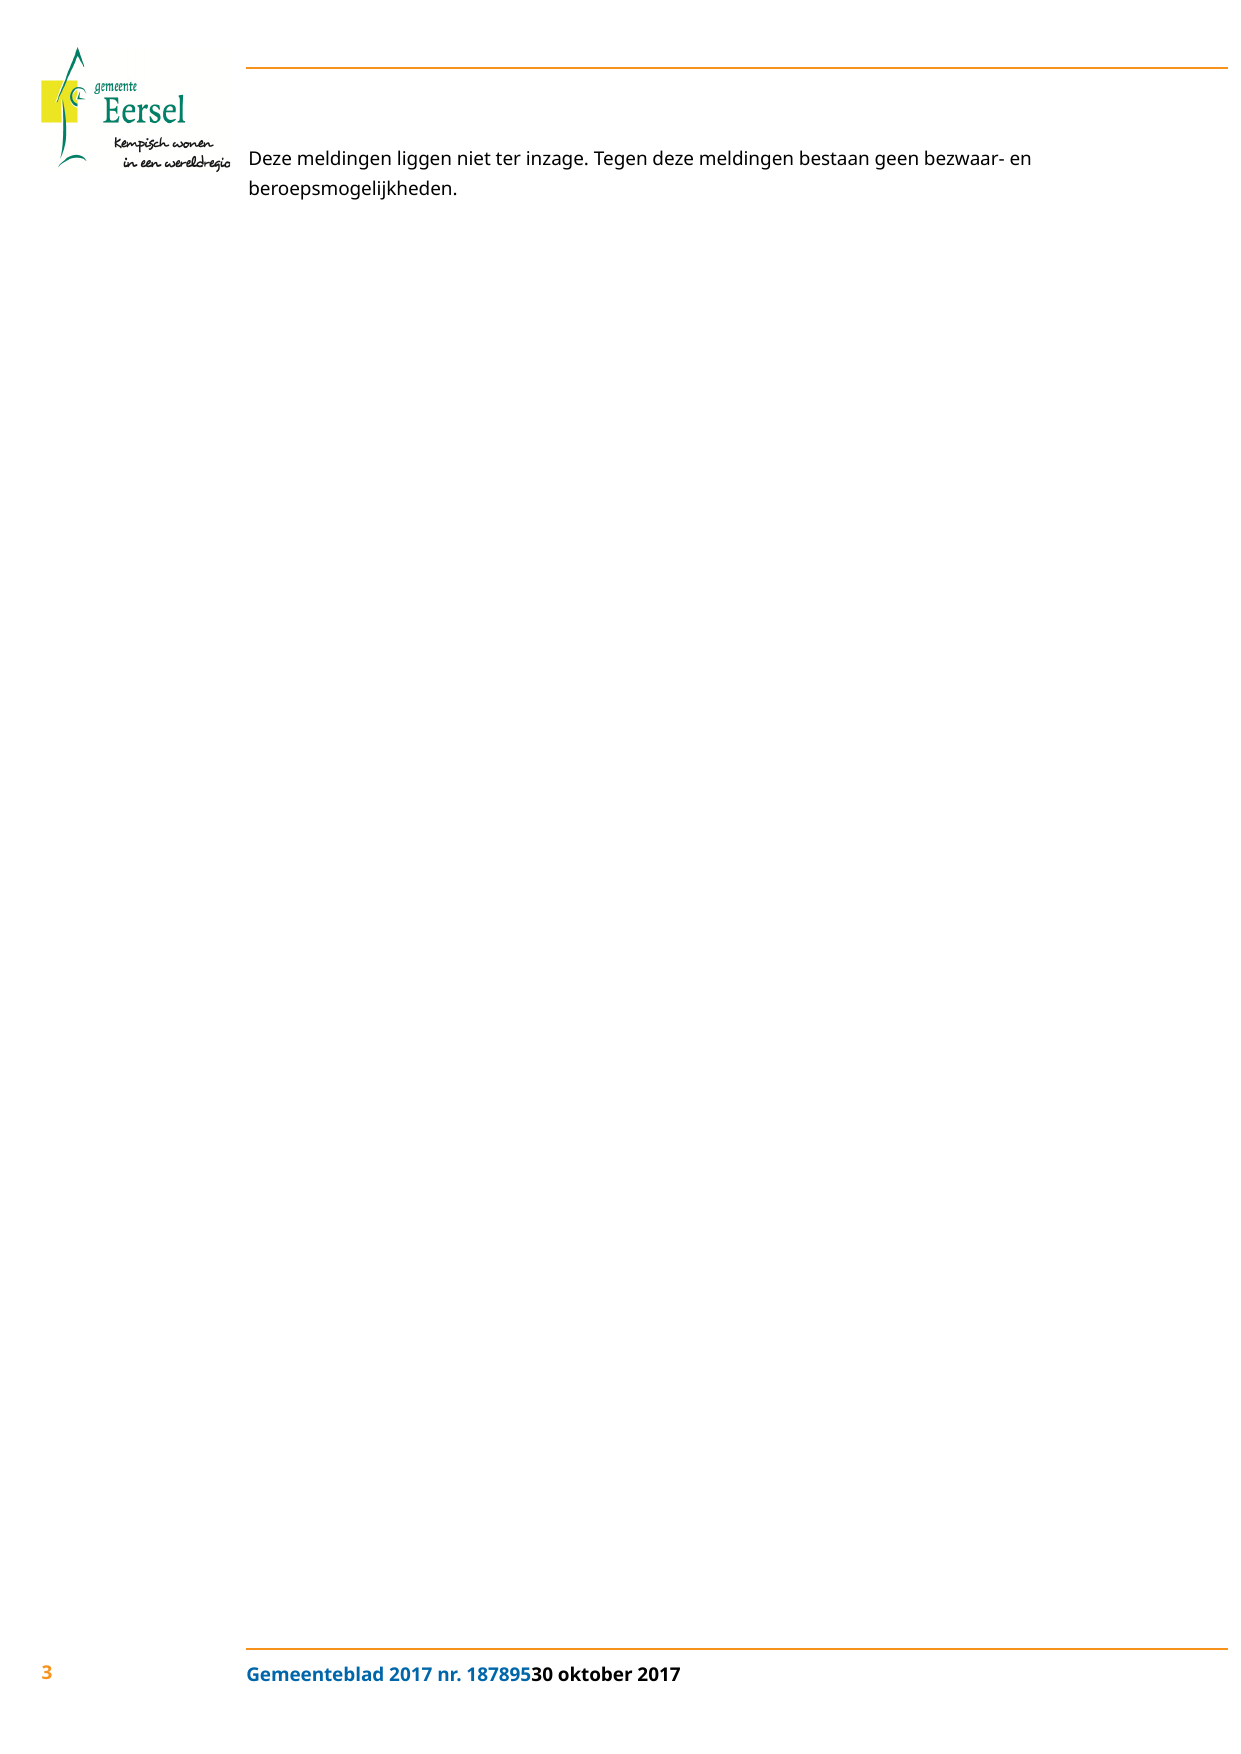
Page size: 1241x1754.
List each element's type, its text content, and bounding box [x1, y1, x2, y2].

picture [41, 47, 231, 172]
text Deze meldingen liggen niet ter inzage. Tegen deze meldingen bestaan geen bezwaar- en beroepsmogelijkheden. [248, 145, 1152, 201]
